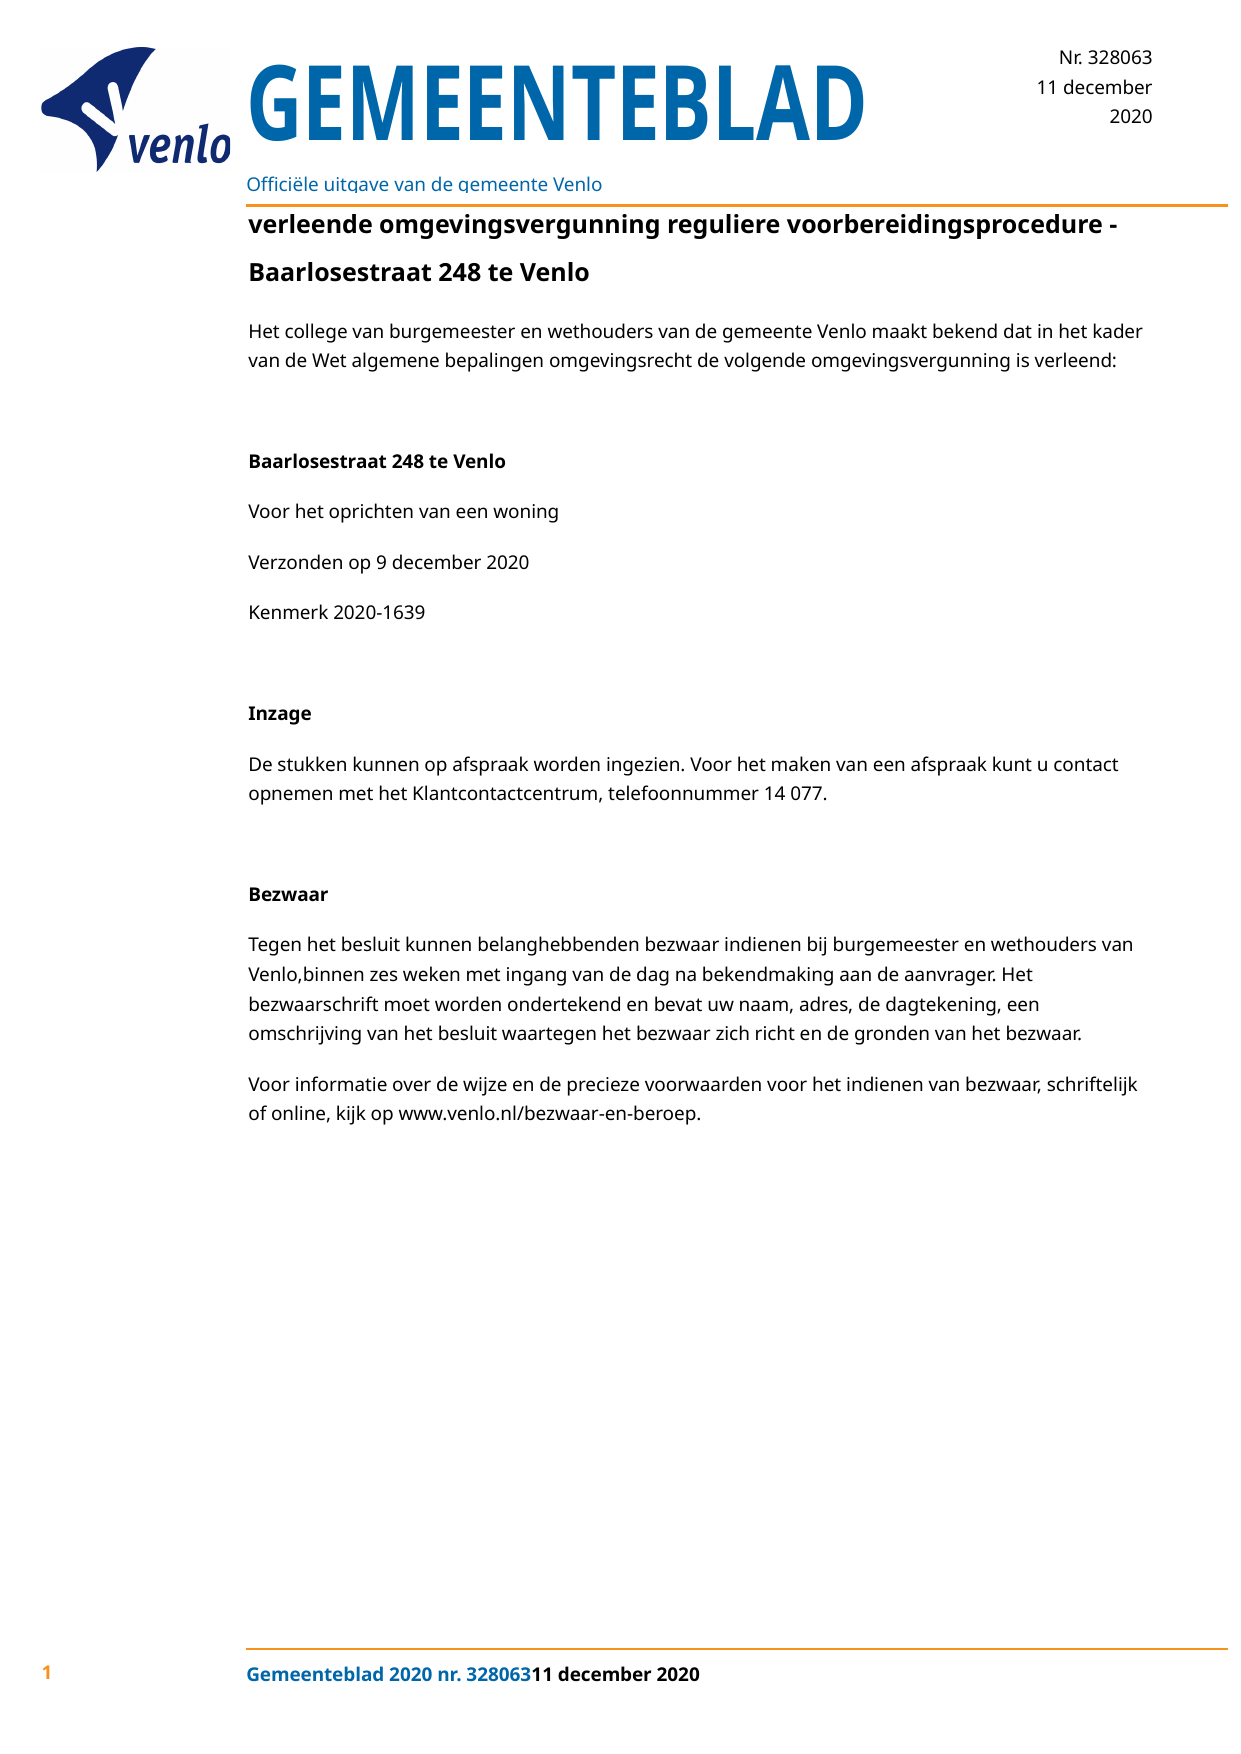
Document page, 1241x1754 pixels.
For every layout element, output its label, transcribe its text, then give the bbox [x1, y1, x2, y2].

text Voor informatie over de wijze en de precieze voorwaarden voor het indienen van bezwaar, schriftelijk of online, kijk op www.venlo.nl/bezwaar-en-beroep. [248, 1071, 1152, 1126]
text Bezwaar [248, 881, 1152, 907]
picture [41, 47, 231, 172]
text Het college van burgemeester en wethouders van de gemeente Venlo maakt bekend dat in het kader van de Wet algemene bepalingen omgevingsrecht de volgende omgevingsvergunning is verleend: [248, 318, 1152, 373]
text verleende omgevingsvergunning reguliere voorbereidingsprocedure - Baarlosestraat 248 te Venlo [248, 207, 1152, 288]
text Inzage [248, 700, 1152, 726]
text De stukken kunnen op afspraak worden ingezien. Voor het maken van een afspraak kunt u contact opnemen met het Klantcontactcentrum, telefoonnummer 14 077. [248, 751, 1152, 806]
text Verzonden op 9 december 2020 [248, 549, 1152, 575]
text Kenmerk 2020-1639 [248, 599, 1152, 625]
text Voor het oprichten van een woning [248, 499, 1152, 524]
text Tegen het besluit kunnen belanghebbenden bezwaar indienen bij burgemeester en wethouders van Venlo,binnen zes weken met ingang van de dag na bekendmaking aan de aanvrager. Het bezwaarschrift moet worden ondertekend en bevat uw naam, adres, de dagtekening, een omschrijving van het besluit waartegen het bezwaar zich richt en de gronden van het bezwaar. [248, 932, 1152, 1046]
text Baarlosestraat 248 te Venlo [248, 448, 1152, 474]
